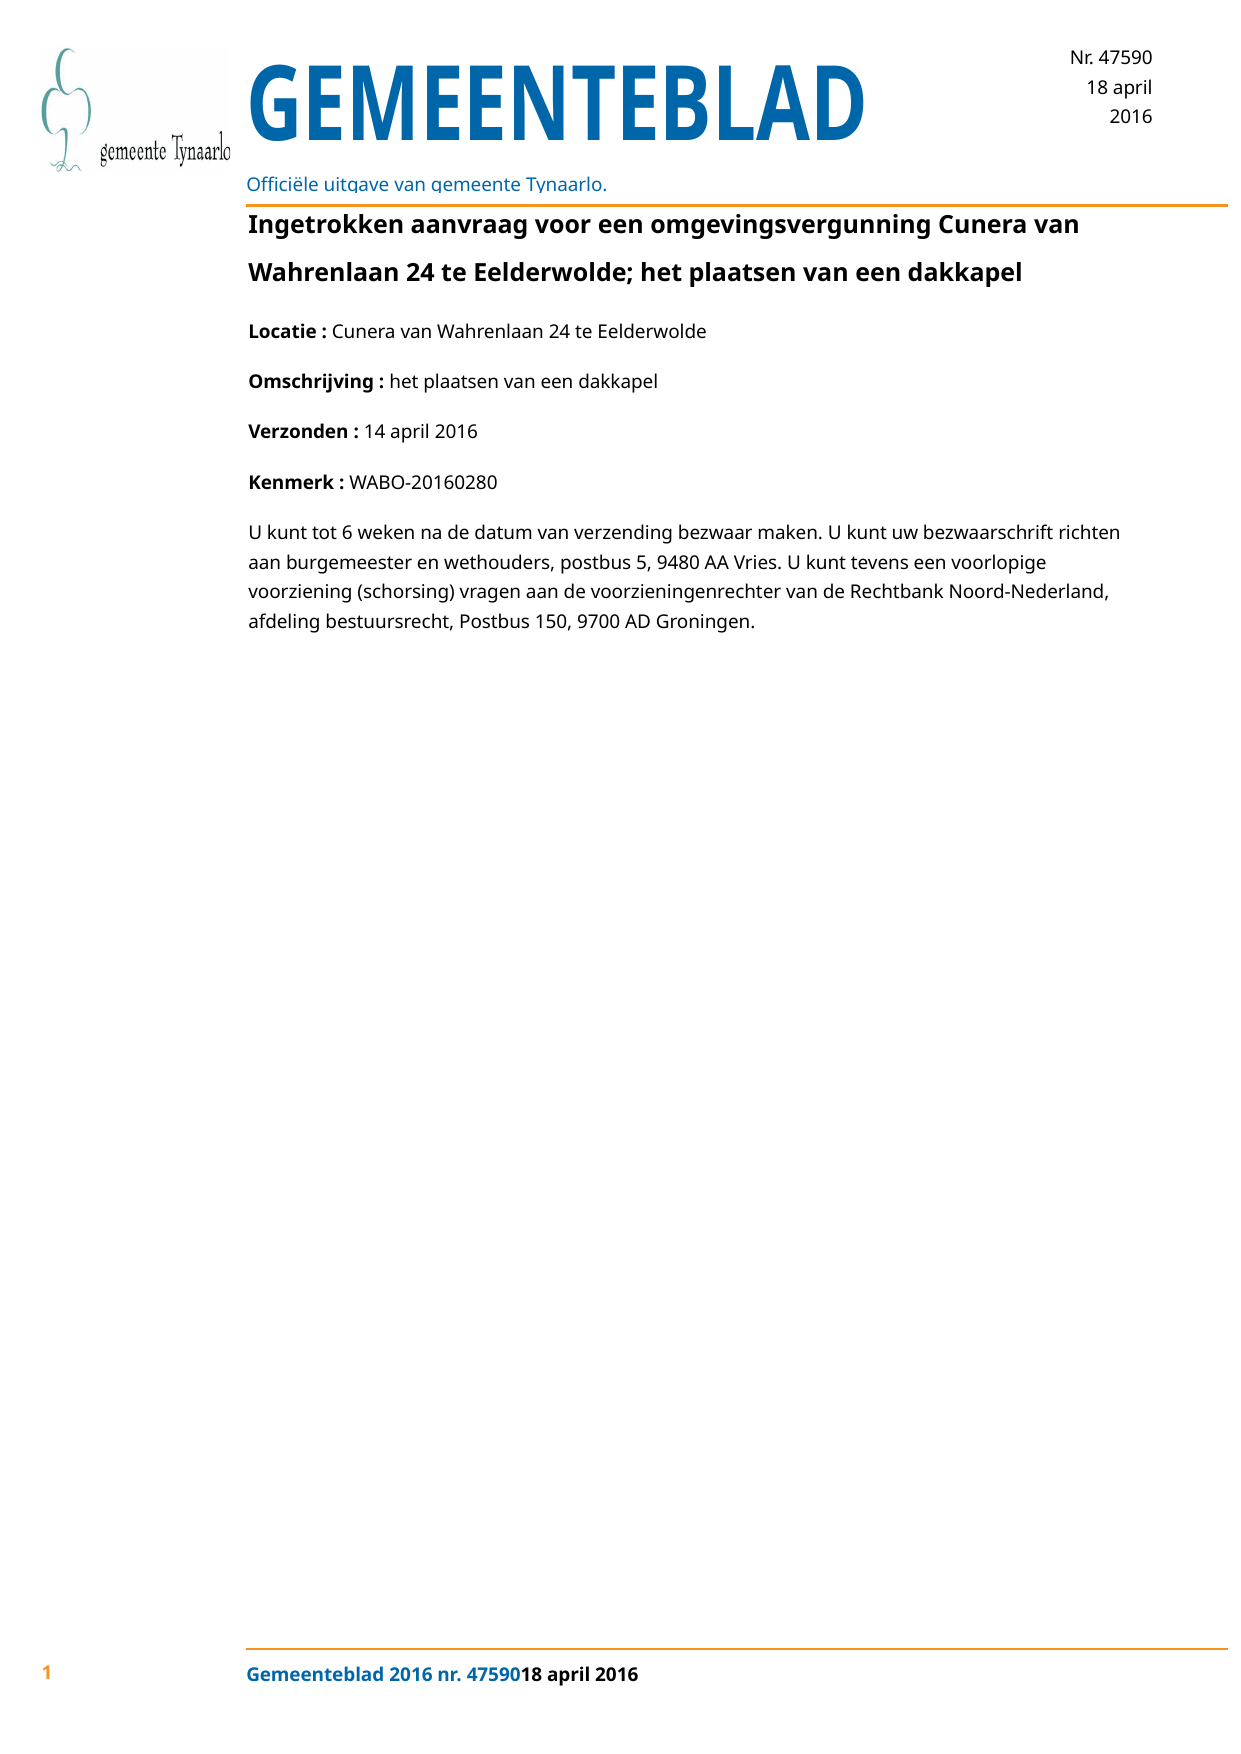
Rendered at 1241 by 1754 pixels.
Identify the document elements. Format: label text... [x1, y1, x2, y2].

picture [41, 47, 231, 172]
text Omschrijving : het plaatsen van een dakkapel [248, 368, 1152, 394]
text Ingetrokken aanvraag voor een omgevingsvergunning Cunera van Wahrenlaan 24 te Eelderwolde; het plaatsen van een dakkapel [248, 207, 1152, 288]
text Verzonden : 14 april 2016 [248, 419, 1152, 444]
text Kenmerk : WABO-20160280 [248, 469, 1152, 495]
text U kunt tot 6 weken na de datum van verzending bezwaar maken. U kunt uw bezwaarschrift richten aan burgemeester en wethouders, postbus 5, 9480 AA Vries. U kunt tevens een voorlopige voorziening (schorsing) vragen aan de voorzieningenrechter van de Rechtbank Noord-Nederland, afdeling bestuursrecht, Postbus 150, 9700 AD Groningen. [248, 519, 1152, 634]
text Locatie : Cunera van Wahrenlaan 24 te Eelderwolde [248, 318, 1152, 344]
